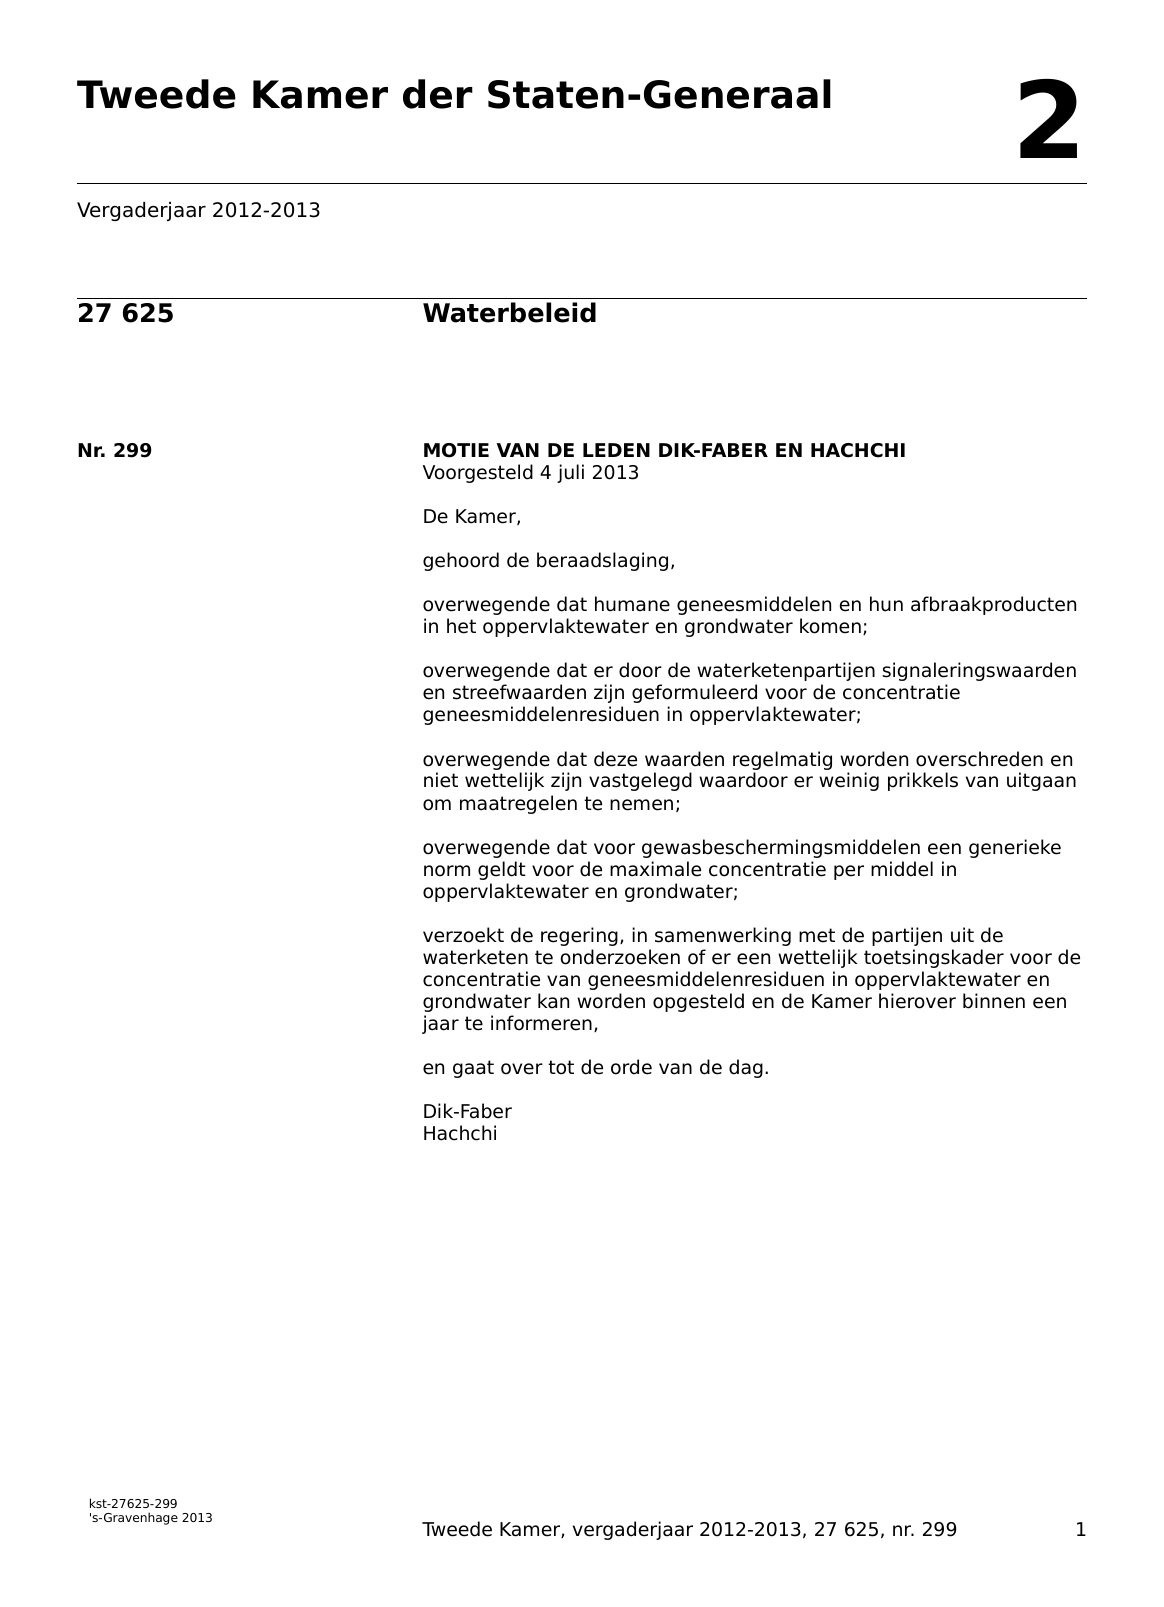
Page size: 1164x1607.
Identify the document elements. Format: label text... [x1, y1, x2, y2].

text overwegende dat humane geneesmiddelen en hun afbraakproducten in het oppervlaktewater en grondwater komen; [422, 594, 1087, 638]
subtitle 27 625 Waterbeleid [77, 299, 1087, 329]
text 's-Gravenhage 2013 [88, 1511, 323, 1525]
text overwegende dat voor gewasbeschermingsmiddelen een generieke norm geldt voor de maximale concentratie per middel in oppervlaktewater en grondwater; [422, 837, 1087, 902]
text overwegende dat er door de waterketenpartijen signaleringswaarden en streefwaarden zijn geformuleerd voor de concentratie geneesmiddelenresiduen in oppervlaktewater; [422, 660, 1087, 726]
table_header Tweede Kamer der Staten-Generaal [77, 59, 886, 183]
text verzoekt de regering, in samenwerking met de partijen uit de waterketen te onderzoeken of er een wettelijk toetsingskader voor de concentratie van geneesmiddelenresiduen in oppervlaktewater en grondwater kan worden opgesteld en de Kamer hierover binnen een jaar te informeren, [422, 925, 1087, 1034]
subtitle Nr. 299 MOTIE VAN DE LEDEN DIK-FABER EN HACHCHI [77, 440, 1087, 462]
table_header 2 [886, 59, 1087, 183]
table_cell Vergaderjaar 2012-2013 [77, 184, 1087, 298]
text Hachchi [422, 1123, 1087, 1145]
text Voorgesteld 4 juli 2013 [422, 462, 1087, 484]
text kst-27625-299 [88, 1497, 323, 1511]
text Dik-Faber [422, 1101, 1087, 1123]
text De Kamer, [422, 506, 1087, 528]
text gehoord de beraadslaging, [422, 550, 1087, 572]
text overwegende dat deze waarden regelmatig worden overschreden en niet wettelijk zijn vastgelegd waardoor er weinig prikkels van uitgaan om maatregelen te nemen; [422, 748, 1087, 814]
text en gaat over tot de orde van de dag. [422, 1057, 1087, 1079]
